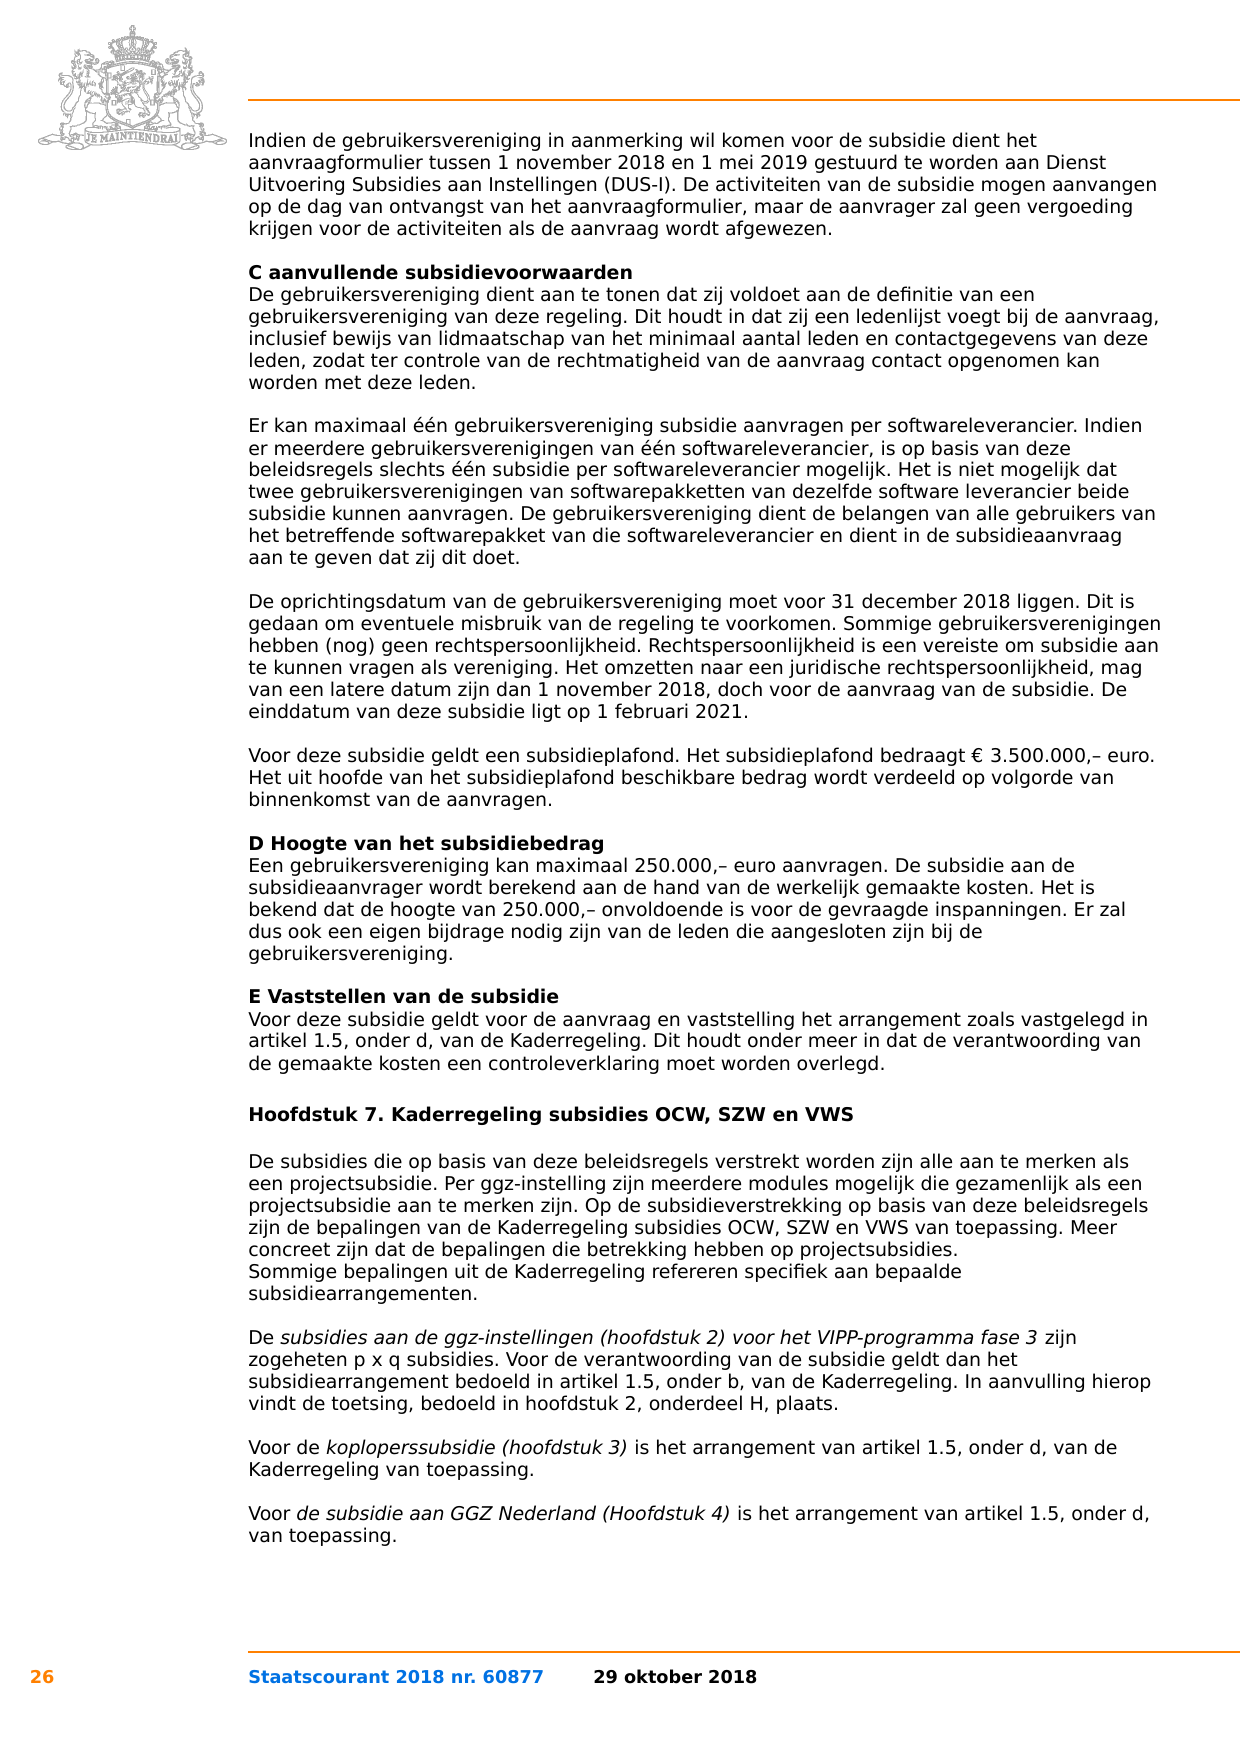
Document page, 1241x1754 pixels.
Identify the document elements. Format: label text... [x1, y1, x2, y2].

text Voor de subsidie aan GGZ Nederland (Hoofdstuk 4) is het arrangement van artikel 1.5, onder d, van toepassing. [248, 1503, 1163, 1547]
picture [38, 25, 227, 150]
subtitle Hoofdstuk 7. Kaderregeling subsidies OCW, SZW en VWS [248, 1104, 1163, 1126]
text Een gebruikersvereniging kan maximaal 250.000,– euro aanvragen. De subsidie aan de subsidieaanvrager wordt berekend aan de hand van de werkelijk gemaakte kosten. Het is bekend dat de hoogte van 250.000,– onvoldoende is voor de gevraagde inspanningen. Er zal dus ook een eigen bijdrage nodig zijn van de leden die aangesloten zijn bij de gebruikersvereniging. [248, 855, 1163, 964]
text C aanvullende subsidievoorwaarden [248, 262, 1163, 284]
text Er kan maximaal één gebruikersvereniging subsidie aanvragen per softwareleverancier. Indien er meerdere gebruikersverenigingen van één softwareleverancier, is op basis van deze beleidsregels slechts één subsidie per softwareleverancier mogelijk. Het is niet mogelijk dat twee gebruikersverenigingen van softwarepakketten van dezelfde software leverancier beide subsidie kunnen aanvragen. De gebruikersvereniging dient de belangen van alle gebruikers van het betreffende softwarepakket van die softwareleverancier en dient in de subsidieaanvraag aan te geven dat zij dit doet. [248, 415, 1163, 569]
text Voor deze subsidie geldt een subsidieplafond. Het subsidieplafond bedraagt € 3.500.000,– euro. Het uit hoofde van het subsidieplafond beschikbare bedrag wordt verdeeld op volgorde van binnenkomst van de aanvragen. [248, 745, 1163, 811]
text De subsidies aan de ggz-instellingen (hoofdstuk 2) voor het VIPP-programma fase 3 zijn zogeheten p x q subsidies. Voor de verantwoording van de subsidie geldt dan het subsidiearrangement bedoeld in artikel 1.5, onder b, van de Kaderregeling. In aanvulling hierop vindt de toetsing, bedoeld in hoofdstuk 2, onderdeel H, plaats. [248, 1327, 1163, 1415]
text De gebruikersvereniging dient aan te tonen dat zij voldoet aan de definitie van een gebruikersvereniging van deze regeling. Dit houdt in dat zij een ledenlijst voegt bij de aanvraag, inclusief bewijs van lidmaatschap van het minimaal aantal leden en contactgegevens van deze leden, zodat ter controle van de rechtmatigheid van de aanvraag contact opgenomen kan worden met deze leden. [248, 284, 1163, 393]
text Sommige bepalingen uit de Kaderregeling refereren specifiek aan bepaalde subsidiearrangementen. [248, 1261, 1163, 1305]
text Indien de gebruikersvereniging in aanmerking wil komen voor de subsidie dient het aanvraagformulier tussen 1 november 2018 en 1 mei 2019 gestuurd te worden aan Dienst Uitvoering Subsidies aan Instellingen (DUS-I). De activiteiten van de subsidie mogen aanvangen op de dag van ontvangst van het aanvraagformulier, maar de aanvrager zal geen vergoeding krijgen voor de activiteiten als de aanvraag wordt afgewezen. [248, 130, 1163, 240]
text D Hoogte van het subsidiebedrag [248, 833, 1163, 855]
text Voor deze subsidie geldt voor de aanvraag en vaststelling het arrangement zoals vastgelegd in artikel 1.5, onder d, van de Kaderregeling. Dit houdt onder meer in dat de verantwoording van de gemaakte kosten een controleverklaring moet worden overlegd. [248, 1008, 1163, 1074]
text De oprichtingsdatum van de gebruikersvereniging moet voor 31 december 2018 liggen. Dit is gedaan om eventuele misbruik van de regeling te voorkomen. Sommige gebruikersverenigingen hebben (nog) geen rechtspersoonlijkheid. Rechtspersoonlijkheid is een vereiste om subsidie aan te kunnen vragen als vereniging. Het omzetten naar een juridische rechtspersoonlijkheid, mag van een latere datum zijn dan 1 november 2018, doch voor de aanvraag van de subsidie. De einddatum van deze subsidie ligt op 1 februari 2021. [248, 591, 1163, 723]
text De subsidies die op basis van deze beleidsregels verstrekt worden zijn alle aan te merken als een projectsubsidie. Per ggz-instelling zijn meerdere modules mogelijk die gezamenlijk als een projectsubsidie aan te merken zijn. Op de subsidieverstrekking op basis van deze beleidsregels zijn de bepalingen van de Kaderregeling subsidies OCW, SZW en VWS van toepassing. Meer concreet zijn dat de bepalingen die betrekking hebben op projectsubsidies. [248, 1151, 1163, 1261]
text Voor de koploperssubsidie (hoofdstuk 3) is het arrangement van artikel 1.5, onder d, van de Kaderregeling van toepassing. [248, 1437, 1163, 1481]
text E Vaststellen van de subsidie [248, 986, 1163, 1008]
